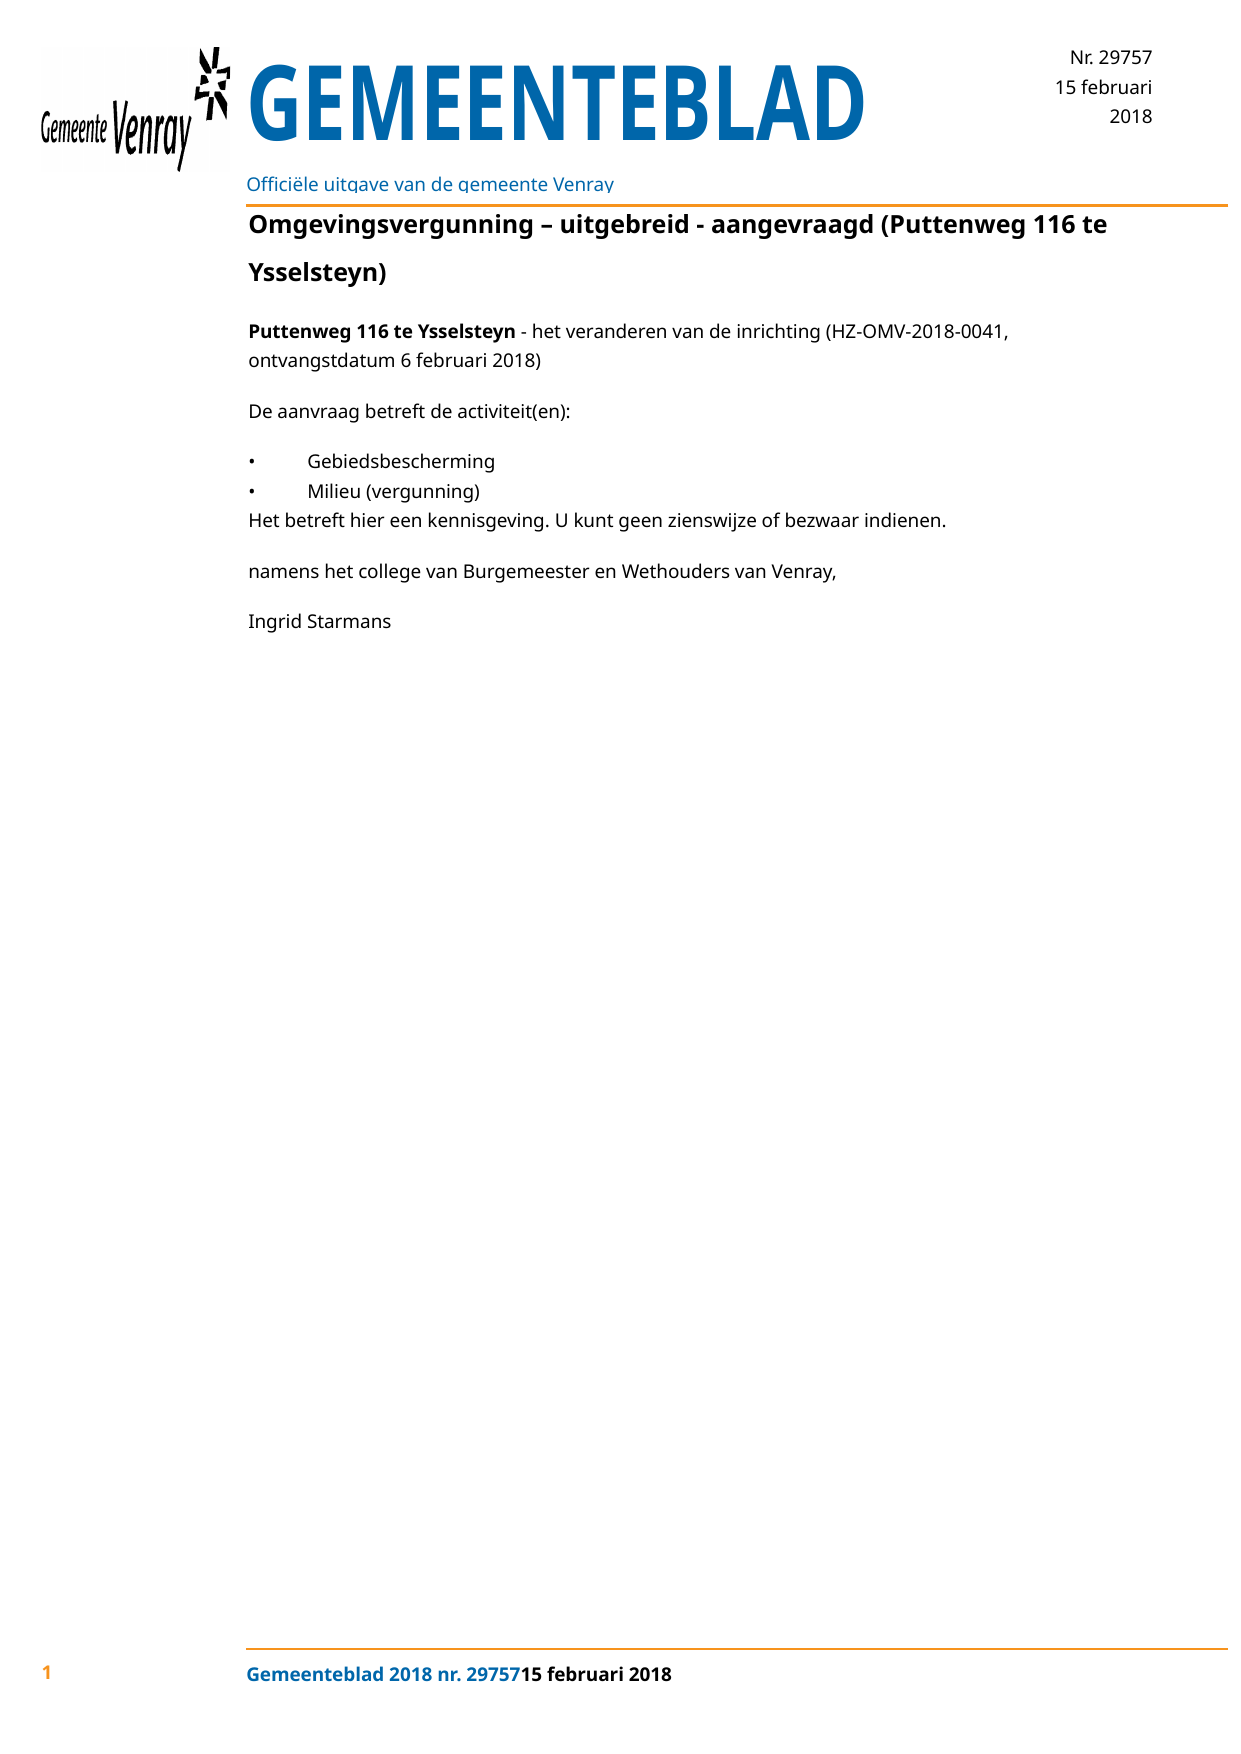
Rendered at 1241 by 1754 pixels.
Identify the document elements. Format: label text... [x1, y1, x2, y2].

picture [41, 47, 231, 172]
text Ingrid Starmans [248, 608, 1152, 634]
text Omgevingsvergunning – uitgebreid - aangevraagd (Puttenweg 116 te Ysselsteyn) [248, 207, 1152, 288]
list Milieu (vergunning) [248, 478, 1152, 504]
list Gebiedsbescherming [248, 448, 1152, 474]
text Het betreft hier een kennisgeving. U kunt geen zienswijze of bezwaar indienen. [248, 507, 1152, 533]
text De aanvraag betreft de activiteit(en): [248, 398, 1152, 424]
text Puttenweg 116 te Ysselsteyn - het veranderen van de inrichting (HZ-OMV-2018-0041, ontvangstdatum 6 februari 2018) [248, 318, 1152, 373]
text namens het college van Burgemeester en Wethouders van Venray, [248, 558, 1152, 584]
